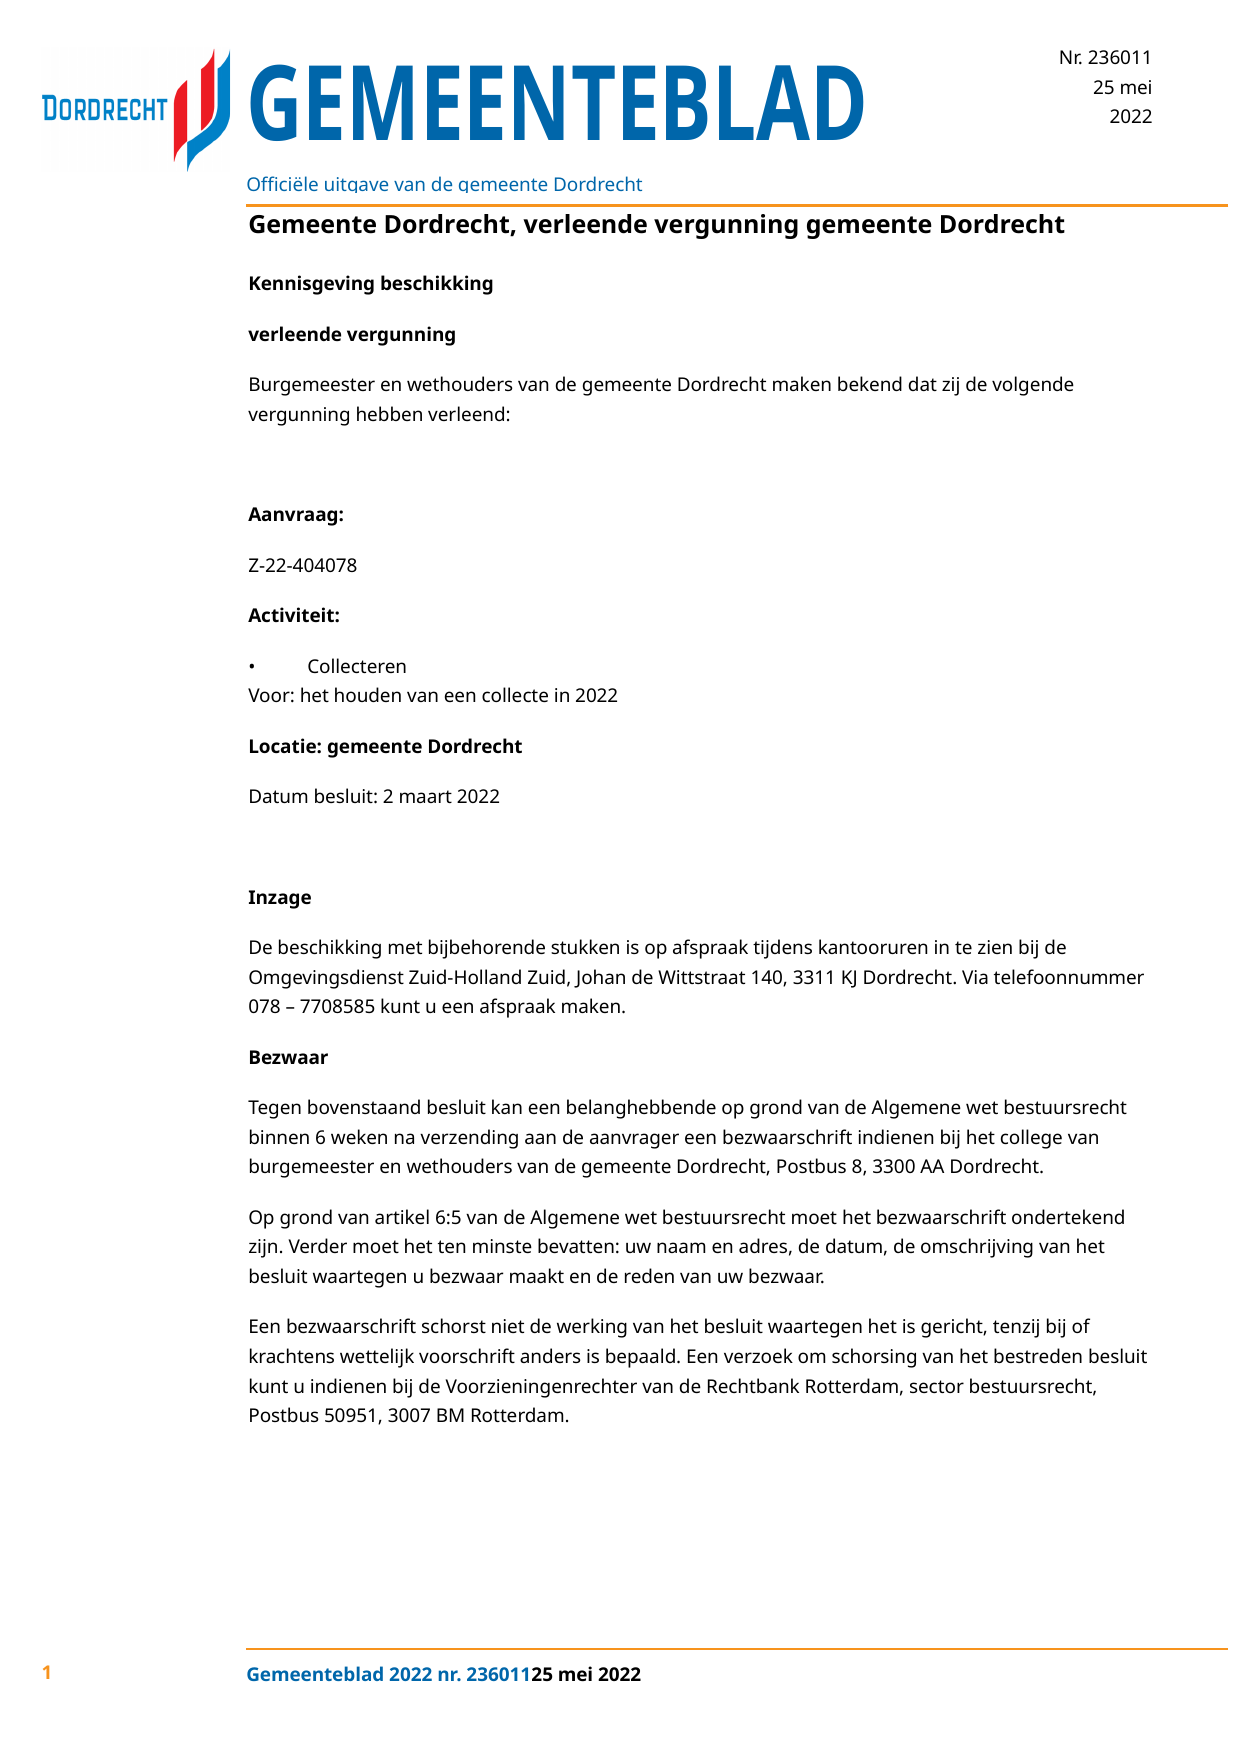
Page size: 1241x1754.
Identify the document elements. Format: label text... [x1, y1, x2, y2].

text Inzage [248, 884, 1152, 910]
text De beschikking met bijbehorende stukken is op afspraak tijdens kantooruren in te zien bij de Omgevingsdienst Zuid-Holland Zuid, Johan de Wittstraat 140, 3311 KJ Dordrecht. Via telefoonnummer 078 – 7708585 kunt u een afspraak maken. [248, 934, 1152, 1019]
text Gemeente Dordrecht, verleende vergunning gemeente Dordrecht [248, 207, 1152, 241]
text Tegen bovenstaand besluit kan een belanghebbende op grond van de Algemene wet bestuursrecht binnen 6 weken na verzending aan de aanvrager een bezwaarschrift indienen bij het college van burgemeester en wethouders van de gemeente Dordrecht, Postbus 8, 3300 AA Dordrecht. [248, 1094, 1152, 1179]
text verleende vergunning [248, 321, 1152, 346]
text Bezwaar [248, 1044, 1152, 1070]
picture [41, 47, 231, 172]
text Kennisgeving beschikking [248, 270, 1152, 296]
text Activiteit: [248, 602, 1152, 628]
text Burgemeester en wethouders van de gemeente Dordrecht maken bekend dat zij de volgende vergunning hebben verleend: [248, 371, 1152, 426]
text Locatie: gemeente Dordrecht [248, 733, 1152, 758]
list Collecteren [248, 653, 1152, 678]
text Z-22-404078 [248, 552, 1152, 578]
text Een bezwaarschrift schorst niet de werking van het besluit waartegen het is gericht, tenzij bij of krachtens wettelijk voorschrift anders is bepaald. Een verzoek om schorsing van het bestreden besluit kunt u indienen bij de Voorzieningenrechter van de Rechtbank Rotterdam, sector bestuursrecht, Postbus 50951, 3007 BM Rotterdam. [248, 1314, 1152, 1428]
text Op grond van artikel 6:5 van de Algemene wet bestuursrecht moet het bezwaarschrift ondertekend zijn. Verder moet het ten minste bevatten: uw naam en adres, de datum, de omschrijving van het besluit waartegen u bezwaar maakt en de reden van uw bezwaar. [248, 1204, 1152, 1289]
text Voor: het houden van een collecte in 2022 [248, 682, 1152, 708]
text Datum besluit: 2 maart 2022 [248, 783, 1152, 809]
text Aanvraag: [248, 502, 1152, 527]
